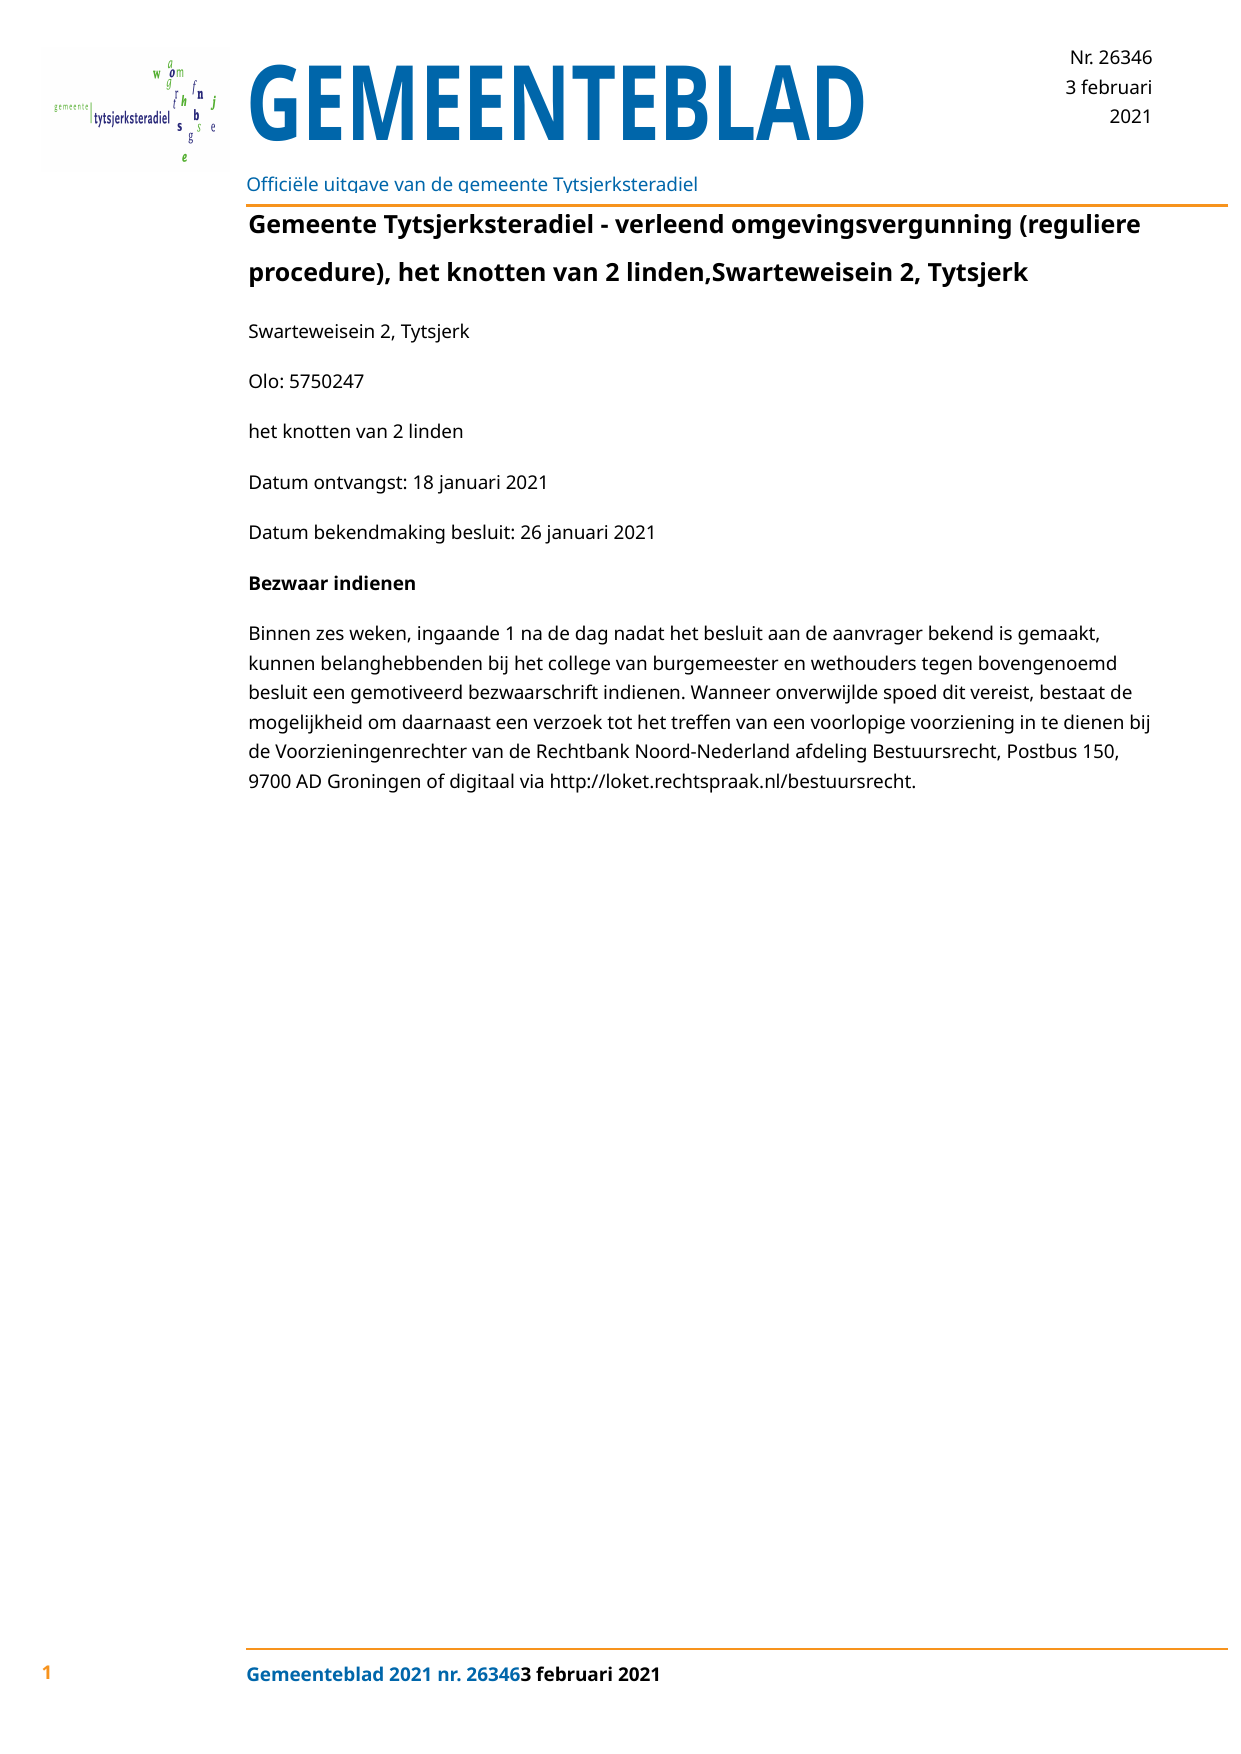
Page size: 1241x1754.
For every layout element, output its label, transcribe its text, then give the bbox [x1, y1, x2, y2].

text het knotten van 2 linden [248, 419, 1152, 444]
text Olo: 5750247 [248, 368, 1152, 394]
text Swarteweisein 2, Tytsjerk [248, 318, 1152, 344]
picture [41, 47, 231, 172]
text Gemeente Tytsjerksteradiel - verleend omgevingsvergunning (reguliere procedure), het knotten van 2 linden,Swarteweisein 2, Tytsjerk [248, 207, 1152, 288]
text Datum ontvangst: 18 januari 2021 [248, 469, 1152, 495]
text Binnen zes weken, ingaande 1 na de dag nadat het besluit aan de aanvrager bekend is gemaakt, kunnen belanghebbenden bij het college van burgemeester en wethouders tegen bovengenoemd besluit een gemotiveerd bezwaarschrift indienen. Wanneer onverwijlde spoed dit vereist, bestaat de mogelijkheid om daarnaast een verzoek tot het treffen van een voorlopige voorziening in te dienen bij de Voorzieningenrechter van de Rechtbank Noord-Nederland afdeling Bestuursrecht, Postbus 150, 9700 AD Groningen of digitaal via http://loket.rechtspraak.nl/bestuursrecht. [248, 620, 1152, 794]
text Datum bekendmaking besluit: 26 januari 2021 [248, 519, 1152, 545]
text Bezwaar indienen [248, 570, 1152, 596]
